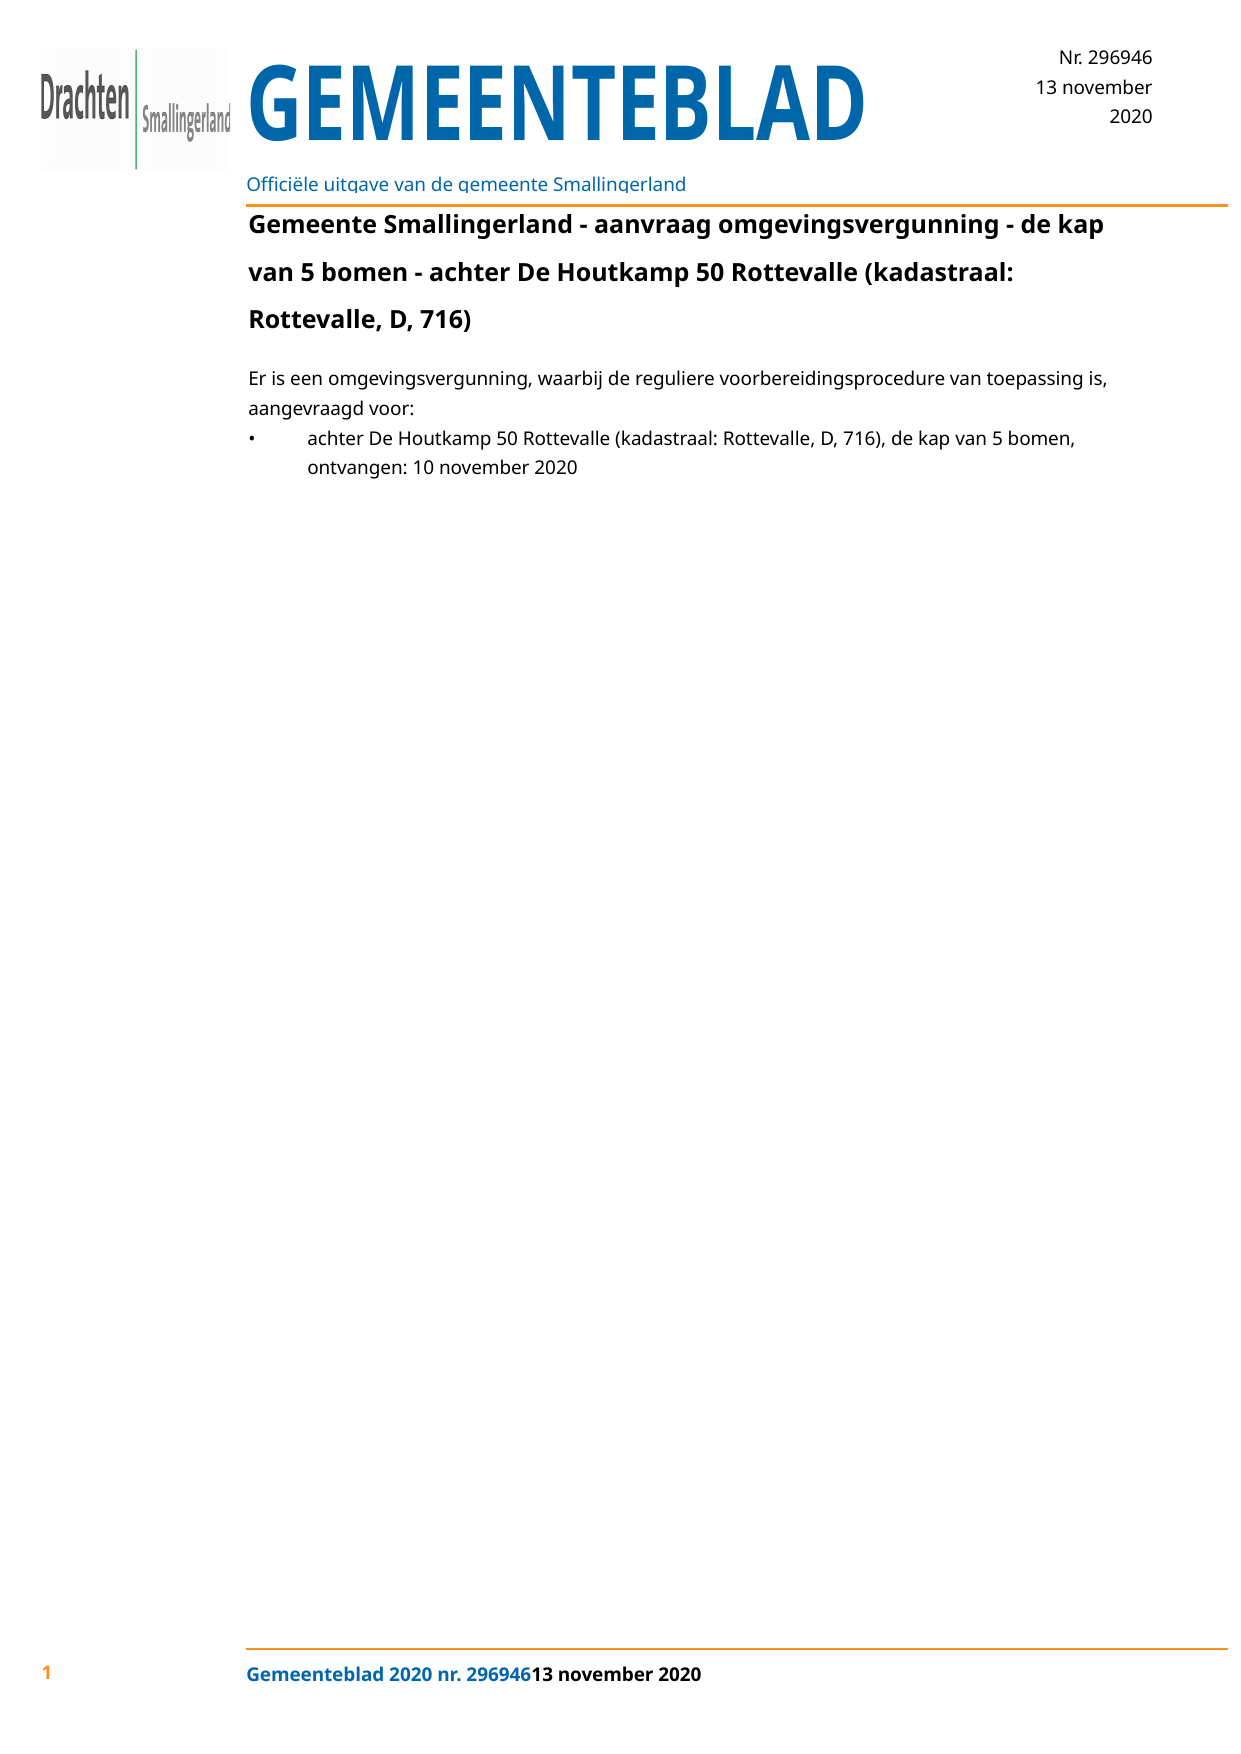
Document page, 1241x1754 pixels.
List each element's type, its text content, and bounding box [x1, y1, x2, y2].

text Er is een omgevingsvergunning, waarbij de reguliere voorbereidingsprocedure van toepassing is, aangevraagd voor: [248, 366, 1152, 421]
text Gemeente Smallingerland - aanvraag omgevingsvergunning - de kap van 5 bomen - achter De Houtkamp 50 Rottevalle (kadastraal: Rottevalle, D, 716) [248, 207, 1152, 336]
picture [41, 47, 231, 172]
list achter De Houtkamp 50 Rottevalle (kadastraal: Rottevalle, D, 716), de kap van 5 bomen, ontvangen: 10 november 2020 [248, 425, 1152, 480]
